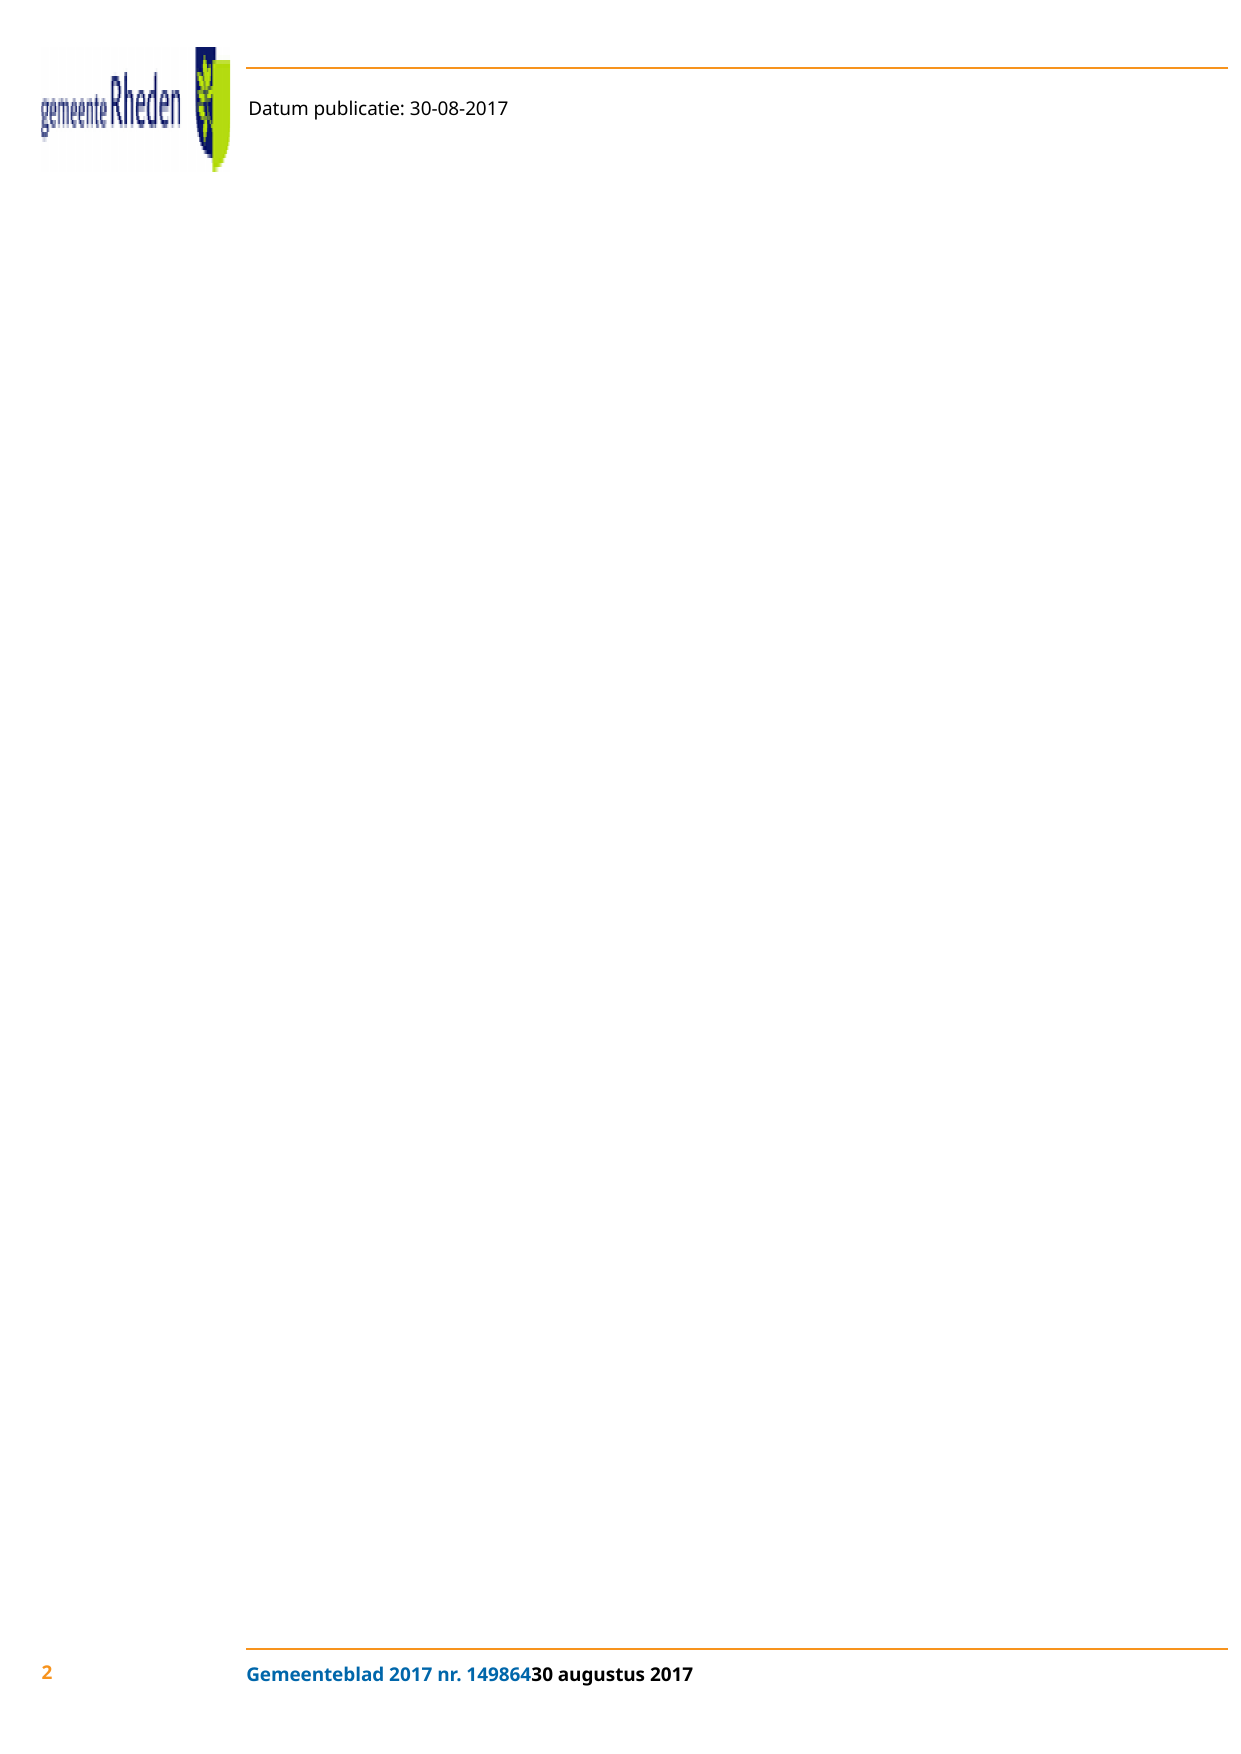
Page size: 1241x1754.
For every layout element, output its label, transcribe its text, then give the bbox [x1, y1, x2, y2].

text Datum publicatie: 30-08-2017 [248, 95, 1152, 121]
picture [41, 47, 231, 172]
